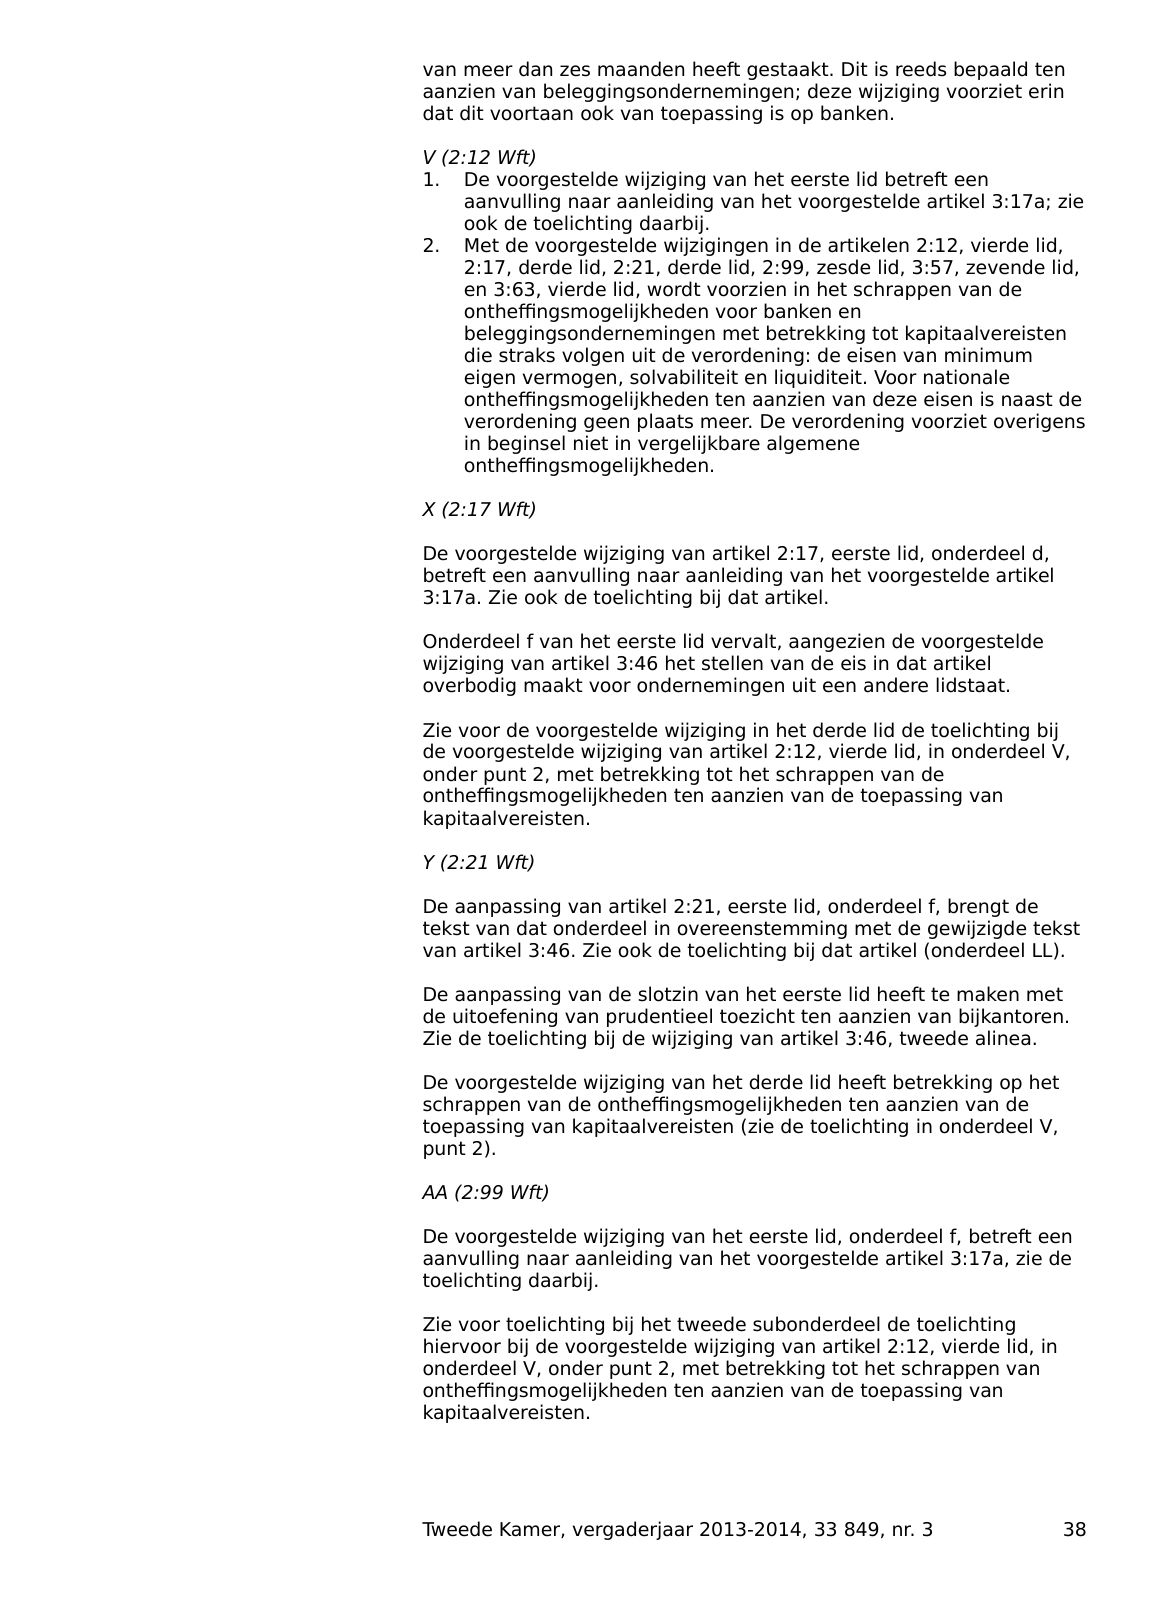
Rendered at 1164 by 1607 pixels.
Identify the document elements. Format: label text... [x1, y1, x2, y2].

text Onderdeel f van het eerste lid vervalt, aangezien de voorgestelde wijziging van artikel 3:46 het stellen van de eis in dat artikel overbodig maakt voor ondernemingen uit een andere lidstaat. [422, 631, 1087, 697]
text 1. De voorgestelde wijziging van het eerste lid betreft een aanvulling naar aanleiding van het voorgestelde artikel 3:17a; zie ook de toelichting daarbij. [422, 169, 1087, 235]
subtitle V (2:12 Wft) [422, 147, 1087, 169]
text De voorgestelde wijziging van artikel 2:17, eerste lid, onderdeel d, betreft een aanvulling naar aanleiding van het voorgestelde artikel 3:17a. Zie ook de toelichting bij dat artikel. [422, 543, 1087, 609]
text De voorgestelde wijziging van het derde lid heeft betrekking op het schrappen van de ontheffingsmogelijkheden ten aanzien van de toepassing van kapitaalvereisten (zie de toelichting in onderdeel V, punt 2). [422, 1072, 1087, 1160]
subtitle X (2:17 Wft) [422, 499, 1087, 521]
text van meer dan zes maanden heeft gestaakt. Dit is reeds bepaald ten aanzien van beleggingsondernemingen; deze wijziging voorziet erin dat dit voortaan ook van toepassing is op banken. [422, 59, 1087, 125]
text Zie voor de voorgestelde wijziging in het derde lid de toelichting bij de voorgestelde wijziging van artikel 2:12, vierde lid, in onderdeel V, onder punt 2, met betrekking tot het schrappen van de ontheffingsmogelijkheden ten aanzien van de toepassing van kapitaalvereisten. [422, 719, 1087, 829]
subtitle AA (2:99 Wft) [422, 1182, 1087, 1204]
text Zie voor toelichting bij het tweede subonderdeel de toelichting hiervoor bij de voorgestelde wijziging van artikel 2:12, vierde lid, in onderdeel V, onder punt 2, met betrekking tot het schrappen van ontheffingsmogelijkheden ten aanzien van de toepassing van kapitaalvereisten. [422, 1314, 1087, 1424]
text De voorgestelde wijziging van het eerste lid, onderdeel f, betreft een aanvulling naar aanleiding van het voorgestelde artikel 3:17a, zie de toelichting daarbij. [422, 1226, 1087, 1292]
text De aanpassing van artikel 2:21, eerste lid, onderdeel f, brengt de tekst van dat onderdeel in overeenstemming met de gewijzigde tekst van artikel 3:46. Zie ook de toelichting bij dat artikel (onderdeel LL). [422, 896, 1087, 962]
text De aanpassing van de slotzin van het eerste lid heeft te maken met de uitoefening van prudentieel toezicht ten aanzien van bijkantoren. Zie de toelichting bij de wijziging van artikel 3:46, tweede alinea. [422, 984, 1087, 1050]
subtitle Y (2:21 Wft) [422, 852, 1087, 873]
text 2. Met de voorgestelde wijzigingen in de artikelen 2:12, vierde lid, 2:17, derde lid, 2:21, derde lid, 2:99, zesde lid, 3:57, zevende lid, en 3:63, vierde lid, wordt voorzien in het schrappen van de ontheffingsmogelijkheden voor banken en beleggingsondernemingen met betrekking tot kapitaalvereisten die straks volgen uit de verordening: de eisen van minimum eigen vermogen, solvabiliteit en liquiditeit. Voor nationale ontheffingsmogelijkheden ten aanzien van deze eisen is naast de verordening geen plaats meer. De verordening voorziet overigens in beginsel niet in vergelijkbare algemene ontheffingsmogelijkheden. [422, 235, 1087, 477]
